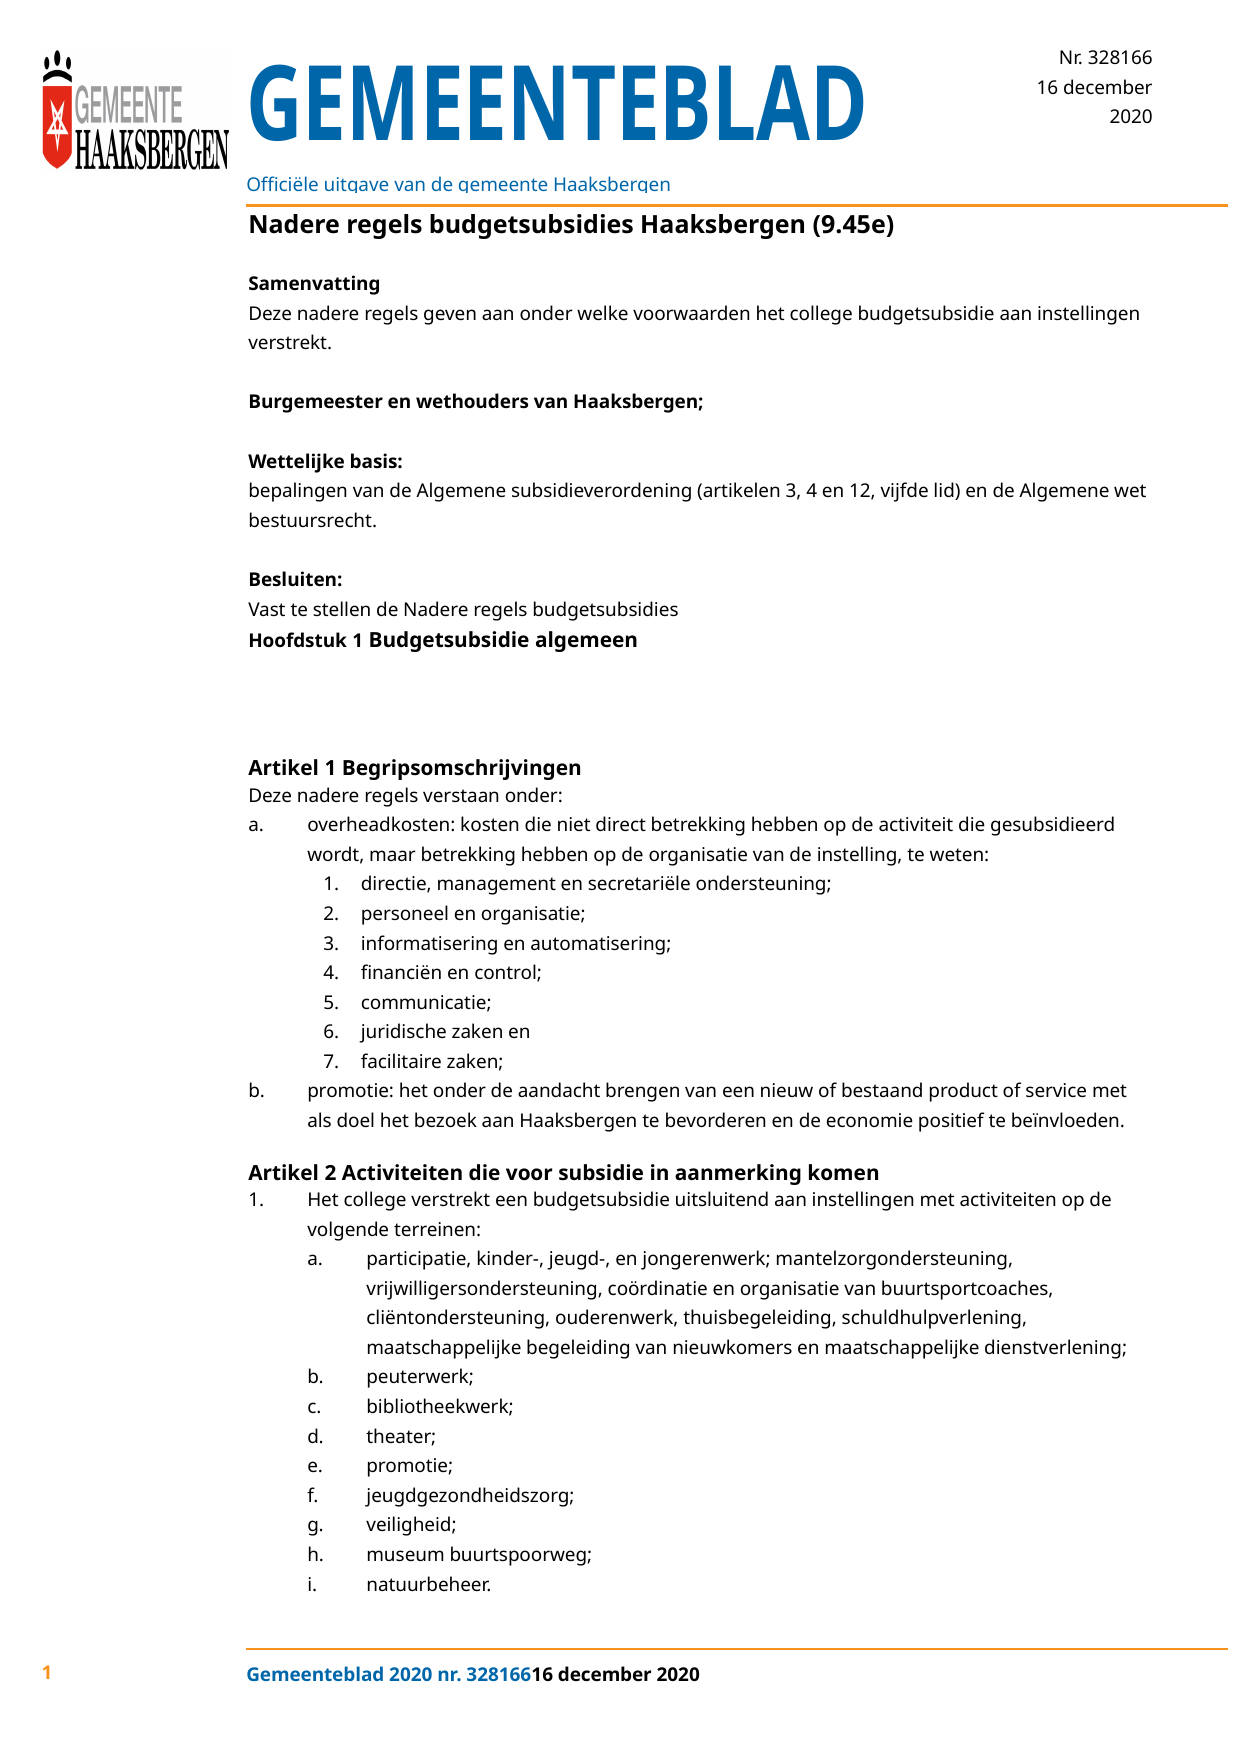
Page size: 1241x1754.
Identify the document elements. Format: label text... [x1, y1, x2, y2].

list promotie; [307, 1452, 1152, 1478]
text Samenvatting [248, 270, 1152, 296]
text Vast te stellen de Nadere regels budgetsubsidies [248, 596, 1152, 621]
text Besluiten: [248, 566, 1152, 592]
list informatisering en automatisering; [323, 930, 1152, 956]
list juridische zaken en [323, 1018, 1152, 1044]
list financiën en control; [323, 959, 1152, 985]
list promotie: het onder de aandacht brengen van een nieuw of bestaand product of service met als doel het bezoek aan Haaksbergen te bevorderen en de economie positief te beïnvloeden. [248, 1078, 1152, 1133]
text Artikel 2 Activiteiten die voor subsidie in aanmerking komen [248, 1158, 1152, 1186]
list directie, management en secretariële ondersteuning; [323, 871, 1152, 896]
list museum buurtspoorweg; [307, 1541, 1152, 1567]
text Nadere regels budgetsubsidies Haaksbergen (9.45e) [248, 207, 1152, 241]
list theater; [307, 1423, 1152, 1448]
text Burgemeester en wethouders van Haaksbergen; [248, 389, 1152, 414]
text Artikel 1 Begripsomschrijvingen [248, 753, 1152, 782]
list natuurbeheer. [307, 1571, 1152, 1596]
list overheadkosten: kosten die niet direct betrekking hebben op de activiteit die gesubsidieerd wordt, maar betrekking hebben op de organisatie van de instelling, te weten: [248, 811, 1152, 867]
text Hoofdstuk 1 Budgetsubsidie algemeen [248, 625, 1152, 654]
text Deze nadere regels geven aan onder welke voorwaarden het college budgetsubsidie aan instellingen verstrekt. [248, 300, 1152, 355]
text bepalingen van de Algemene subsidieverordening (artikelen 3, 4 en 12, vijfde lid) en de Algemene wet bestuursrecht. [248, 477, 1152, 533]
list peuterwerk; [307, 1364, 1152, 1389]
text Deze nadere regels verstaan onder: [248, 782, 1152, 808]
list personeel en organisatie; [323, 900, 1152, 926]
text Wettelijke basis: [248, 448, 1152, 473]
list veiligheid; [307, 1512, 1152, 1537]
list jeugdgezondheidszorg; [307, 1482, 1152, 1508]
picture [41, 47, 231, 172]
list communicatie; [323, 989, 1152, 1015]
list bibliotheekwerk; [307, 1393, 1152, 1419]
list participatie, kinder-, jeugd-, en jongerenwerk; mantelzorgondersteuning, vrijwilligersondersteuning, coördinatie en organisatie van buurtsportcoaches, cliëntondersteuning, ouderenwerk, thuisbegeleiding, schuldhulpverlening, maatschappelijke begeleiding van nieuwkomers en maatschappelijke dienstverlening; [307, 1245, 1152, 1360]
list facilitaire zaken; [323, 1048, 1152, 1074]
list Het college verstrekt een budgetsubsidie uitsluitend aan instellingen met activiteiten op de volgende terreinen: [248, 1186, 1152, 1241]
